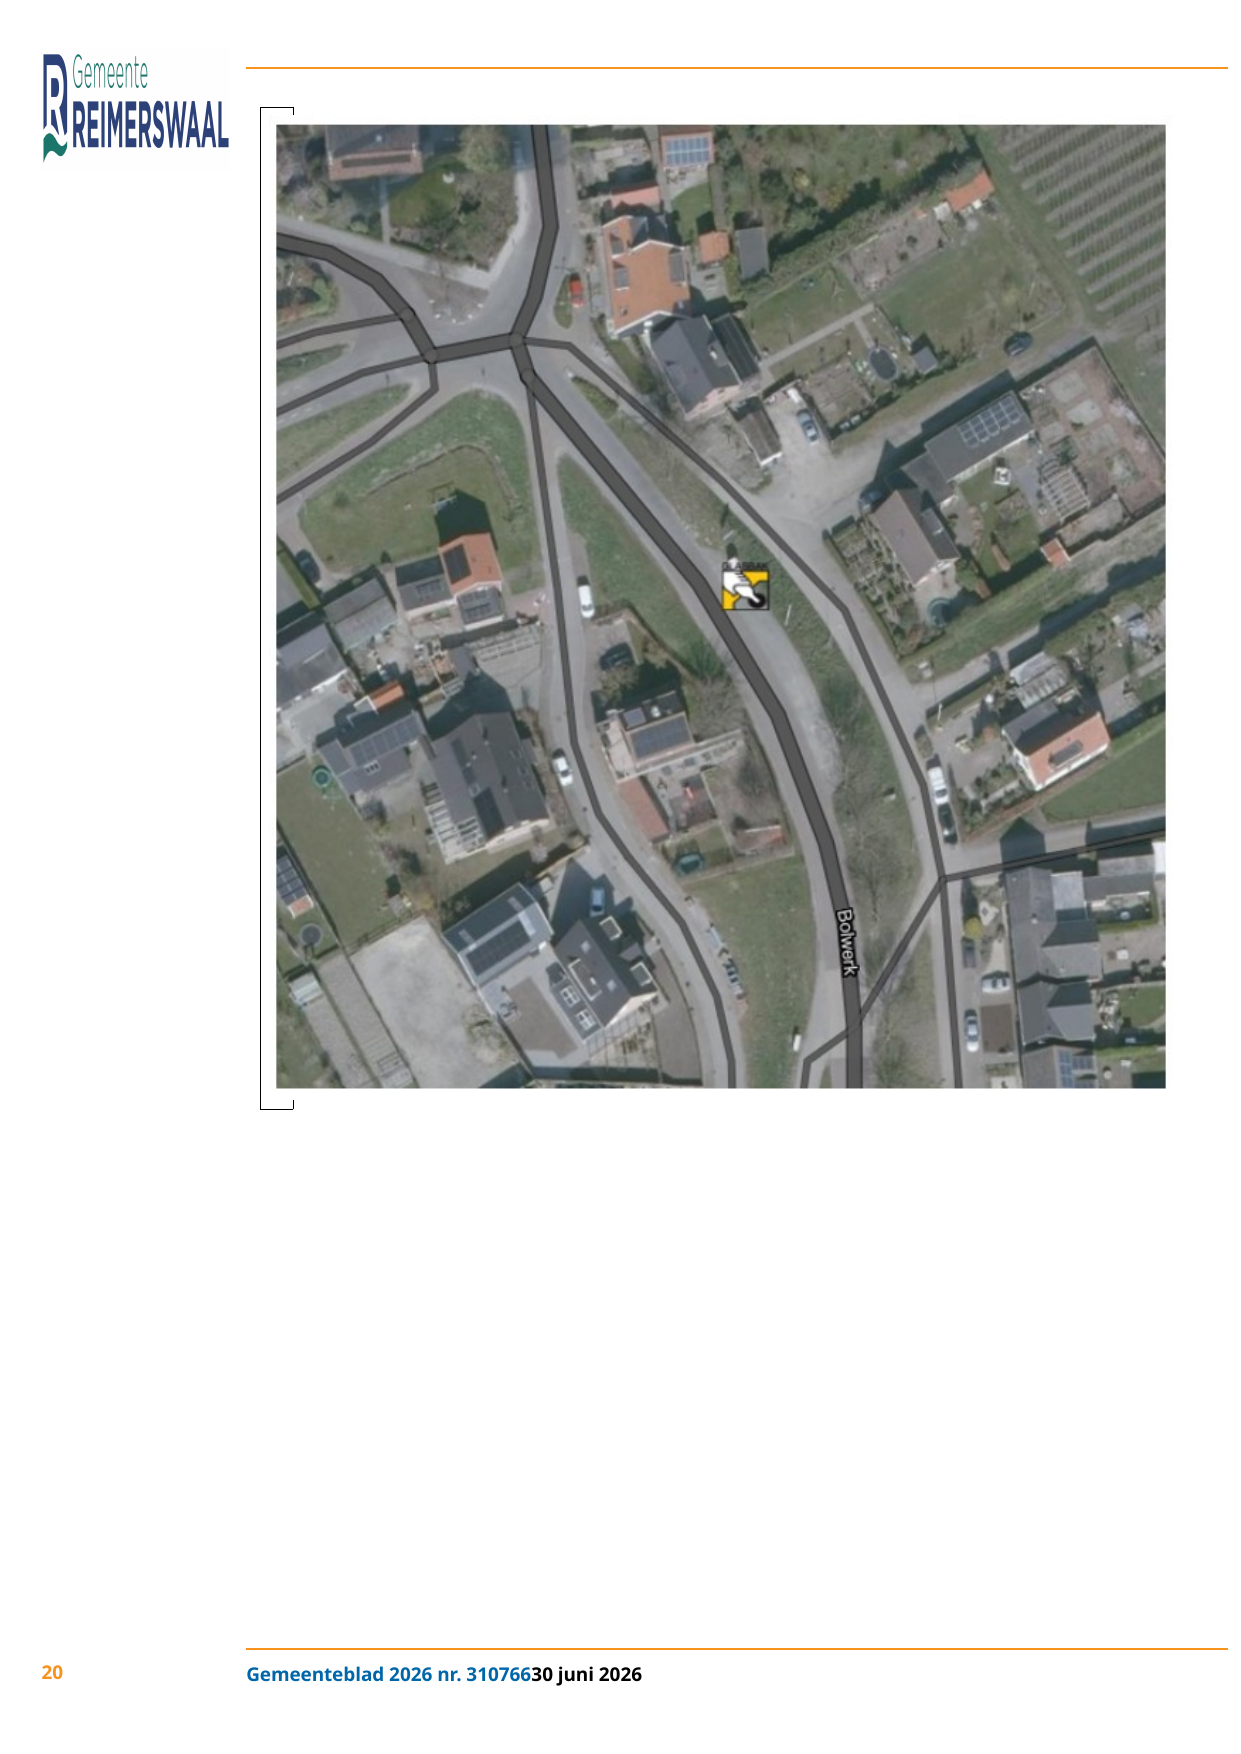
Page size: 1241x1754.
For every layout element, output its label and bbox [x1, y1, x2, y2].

picture [268, 115, 1173, 1100]
picture [41, 47, 231, 172]
